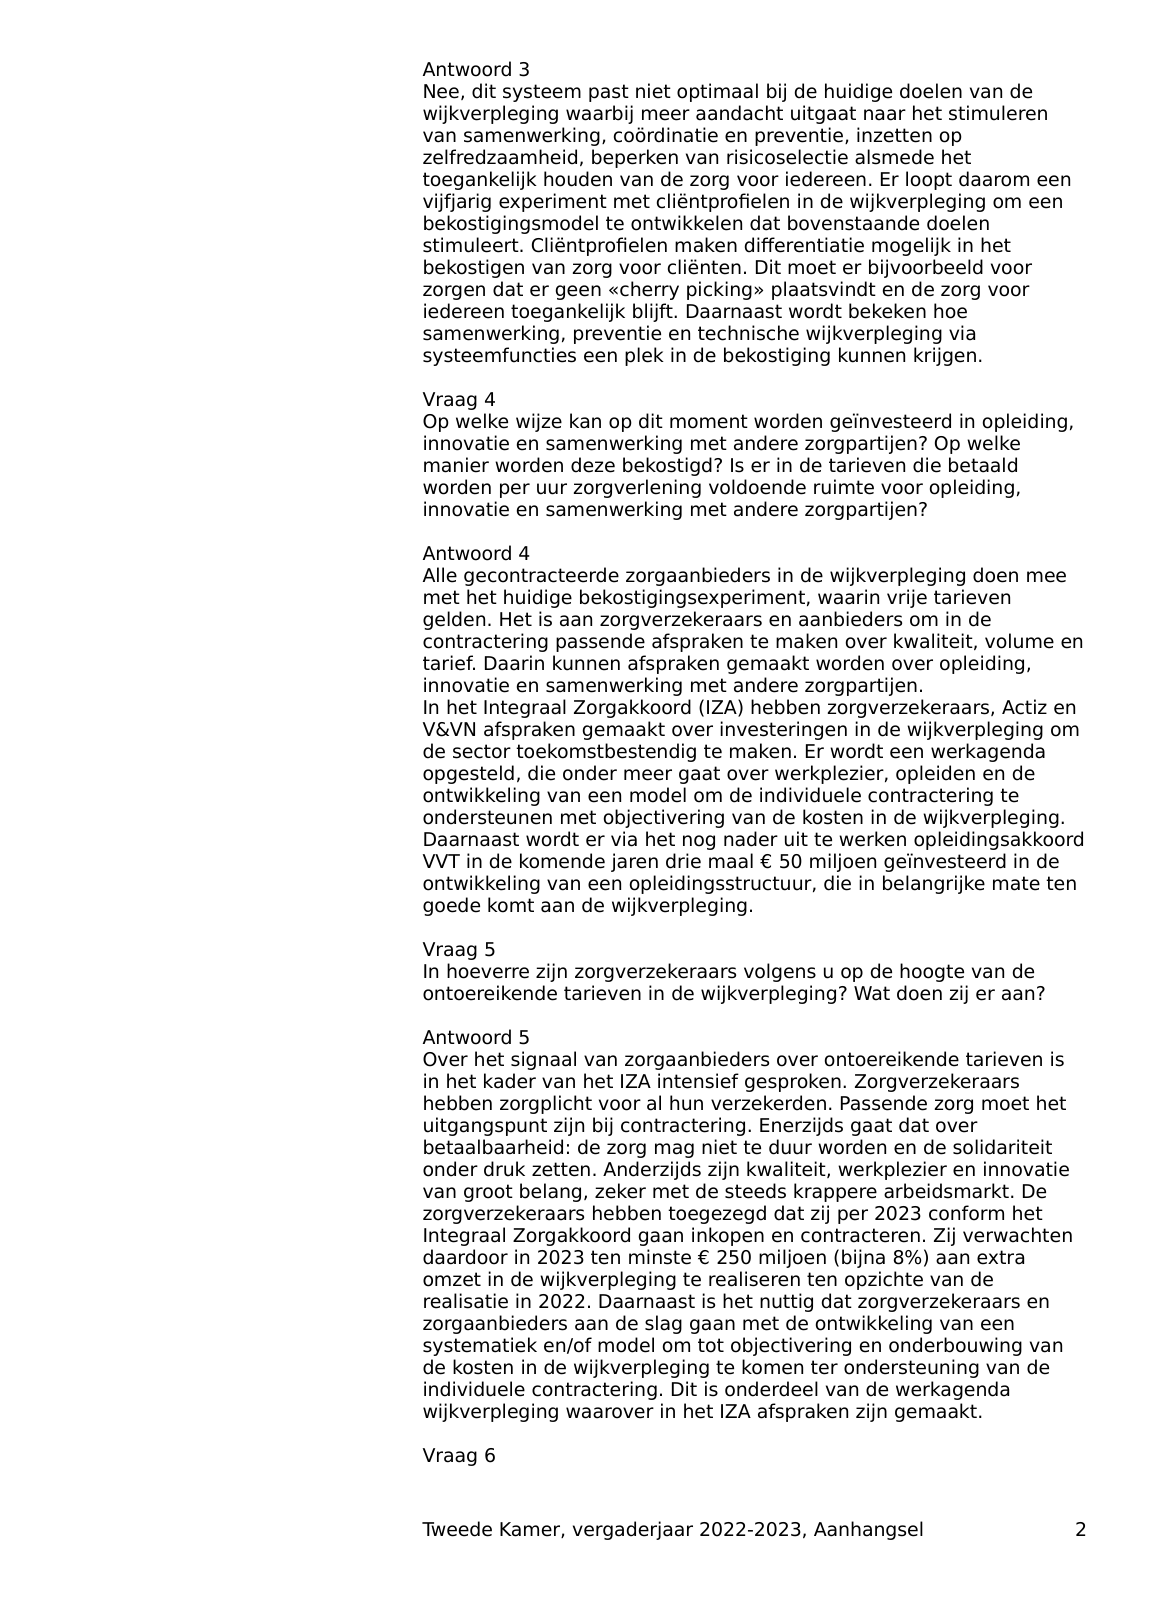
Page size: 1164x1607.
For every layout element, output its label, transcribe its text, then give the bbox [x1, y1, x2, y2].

text In hoeverre zijn zorgverzekeraars volgens u op de hoogte van de ontoereikende tarieven in de wijkverpleging? Wat doen zij er aan? [422, 961, 1087, 1005]
text Over het signaal van zorgaanbieders over ontoereikende tarieven is in het kader van het IZA intensief gesproken. Zorgverzekeraars hebben zorgplicht voor al hun verzekerden. Passende zorg moet het uitgangspunt zijn bij contractering. Enerzijds gaat dat over betaalbaarheid: de zorg mag niet te duur worden en de solidariteit onder druk zetten. Anderzijds zijn kwaliteit, werkplezier en innovatie van groot belang, zeker met de steeds krappere arbeidsmarkt. De zorgverzekeraars hebben toegezegd dat zij per 2023 conform het Integraal Zorgakkoord gaan inkopen en contracteren. Zij verwachten daardoor in 2023 ten minste € 250 miljoen (bijna 8%) aan extra omzet in de wijkverpleging te realiseren ten opzichte van de realisatie in 2022. Daarnaast is het nuttig dat zorgverzekeraars en zorgaanbieders aan de slag gaan met de ontwikkeling van een systematiek en/of model om tot objectivering en onderbouwing van de kosten in de wijkverpleging te komen ter ondersteuning van de individuele contractering. Dit is onderdeel van de werkagenda wijkverpleging waarover in het IZA afspraken zijn gemaakt. [422, 1049, 1087, 1423]
text Antwoord 3 [422, 59, 1087, 81]
text Vraag 6 [422, 1445, 1087, 1467]
text In het Integraal Zorgakkoord (IZA) hebben zorgverzekeraars, Actiz en V&VN afspraken gemaakt over investeringen in de wijkverpleging om de sector toekomstbestendig te maken. Er wordt een werkagenda opgesteld, die onder meer gaat over werkplezier, opleiden en de ontwikkeling van een model om de individuele contractering te ondersteunen met objectivering van de kosten in de wijkverpleging. Daarnaast wordt er via het nog nader uit te werken opleidingsakkoord VVT in de komende jaren drie maal € 50 miljoen geïnvesteerd in de ontwikkeling van een opleidingsstructuur, die in belangrijke mate ten goede komt aan de wijkverpleging. [422, 697, 1087, 917]
text Nee, dit systeem past niet optimaal bij de huidige doelen van de wijkverpleging waarbij meer aandacht uitgaat naar het stimuleren van samenwerking, coördinatie en preventie, inzetten op zelfredzaamheid, beperken van risicoselectie alsmede het toegankelijk houden van de zorg voor iedereen. Er loopt daarom een vijfjarig experiment met cliëntprofielen in de wijkverpleging om een bekostigingsmodel te ontwikkelen dat bovenstaande doelen stimuleert. Cliëntprofielen maken differentiatie mogelijk in het bekostigen van zorg voor cliënten. Dit moet er bijvoorbeeld voor zorgen dat er geen «cherry picking» plaatsvindt en de zorg voor iedereen toegankelijk blijft. Daarnaast wordt bekeken hoe samenwerking, preventie en technische wijkverpleging via systeemfuncties een plek in de bekostiging kunnen krijgen. [422, 81, 1087, 367]
text Antwoord 5 [422, 1027, 1087, 1049]
text Vraag 4 [422, 389, 1087, 411]
text Op welke wijze kan op dit moment worden geïnvesteerd in opleiding, innovatie en samenwerking met andere zorgpartijen? Op welke manier worden deze bekostigd? Is er in de tarieven die betaald worden per uur zorgverlening voldoende ruimte voor opleiding, innovatie en samenwerking met andere zorgpartijen? [422, 411, 1087, 521]
text Vraag 5 [422, 939, 1087, 961]
text Antwoord 4 [422, 543, 1087, 565]
text Alle gecontracteerde zorgaanbieders in de wijkverpleging doen mee met het huidige bekostigingsexperiment, waarin vrije tarieven gelden. Het is aan zorgverzekeraars en aanbieders om in de contractering passende afspraken te maken over kwaliteit, volume en tarief. Daarin kunnen afspraken gemaakt worden over opleiding, innovatie en samenwerking met andere zorgpartijen. [422, 565, 1087, 697]
